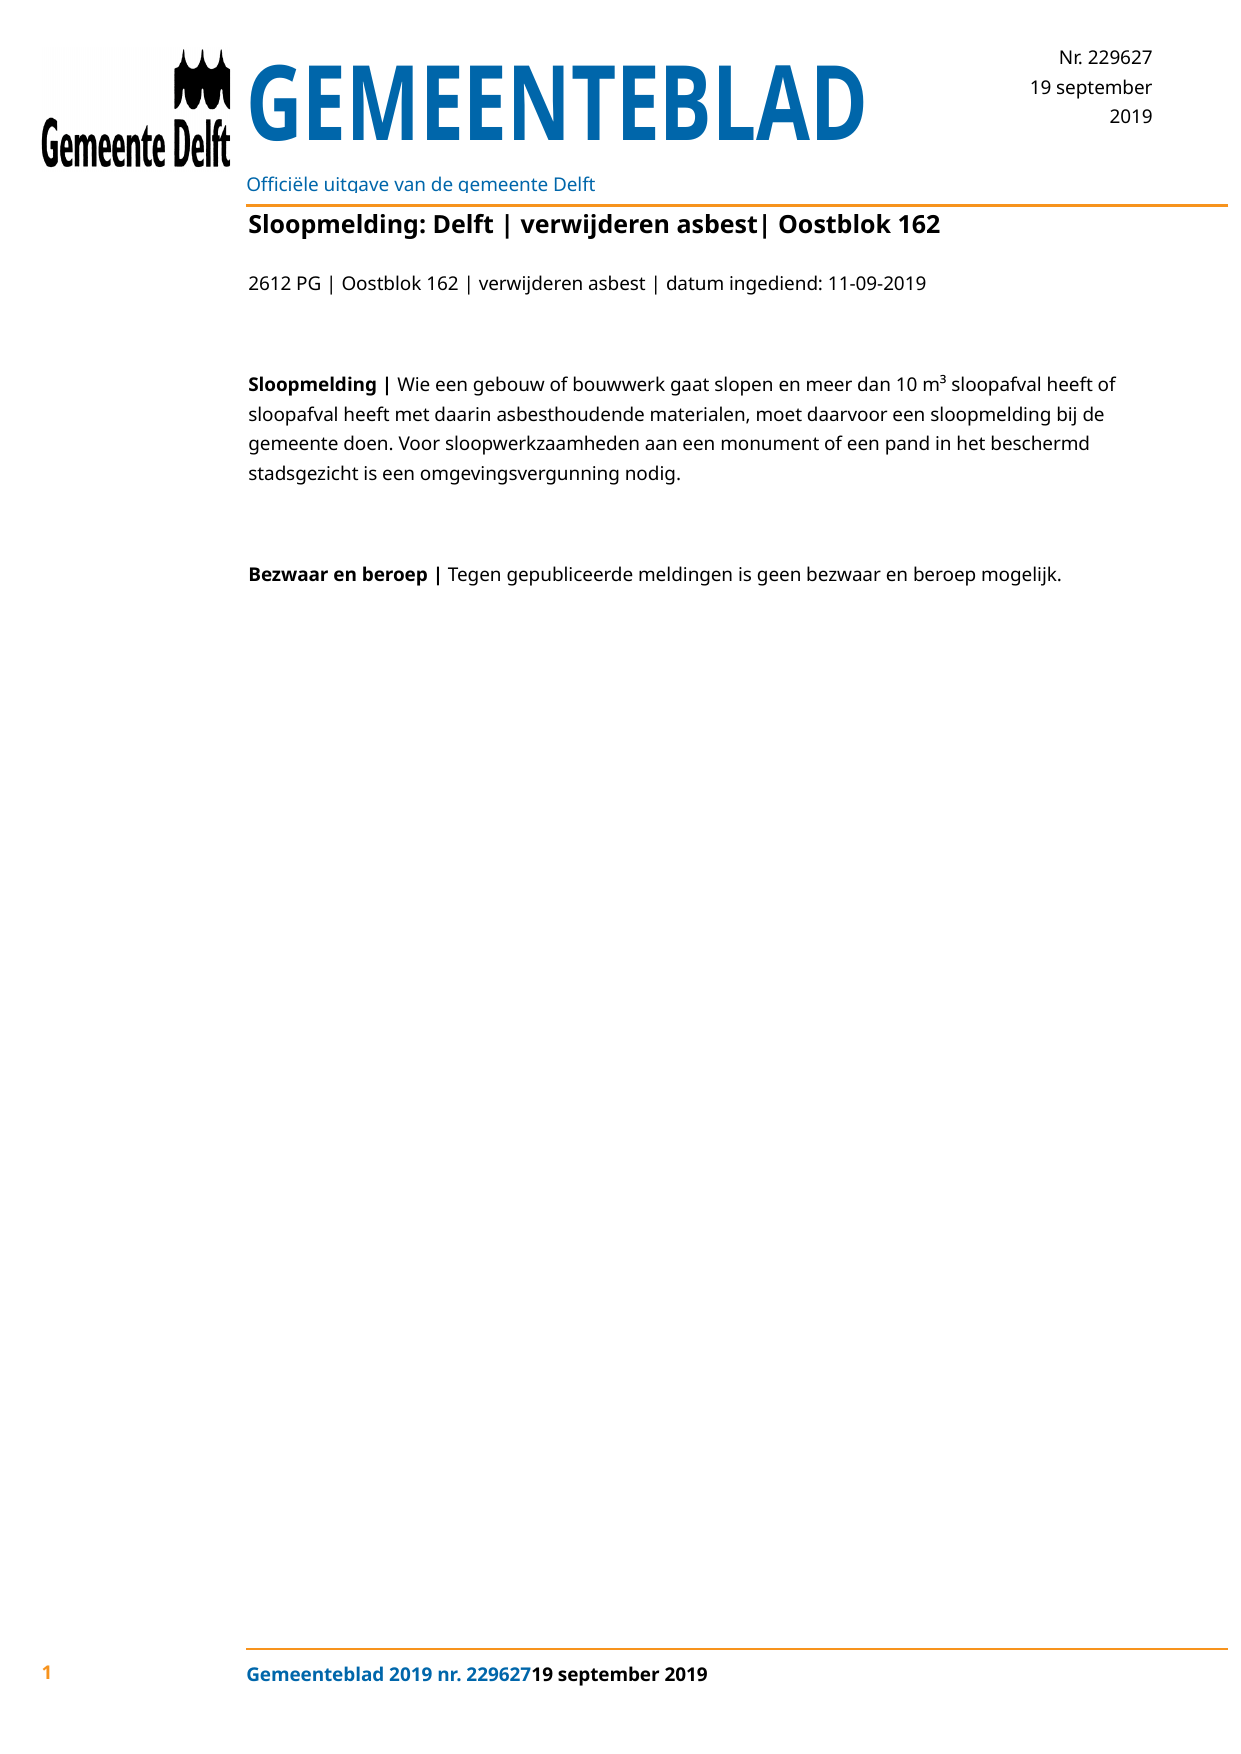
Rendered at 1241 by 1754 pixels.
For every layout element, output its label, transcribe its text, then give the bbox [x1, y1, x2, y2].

picture [41, 47, 231, 172]
text Sloopmelding | Wie een gebouw of bouwwerk gaat slopen en meer dan 10 m³ sloopafval heeft of sloopafval heeft met daarin asbesthoudende materialen, moet daarvoor een sloopmelding bij de gemeente doen. Voor sloopwerkzaamheden aan een monument of een pand in het beschermd stadsgezicht is een omgevingsvergunning nodig. [248, 371, 1152, 486]
text Sloopmelding: Delft | verwijderen asbest| Oostblok 162 [248, 207, 1152, 241]
text 2612 PG | Oostblok 162 | verwijderen asbest | datum ingediend: 11-09-2019 [248, 270, 1152, 296]
text Bezwaar en beroep | Tegen gepubliceerde meldingen is geen bezwaar en beroep mogelijk. [248, 561, 1152, 586]
